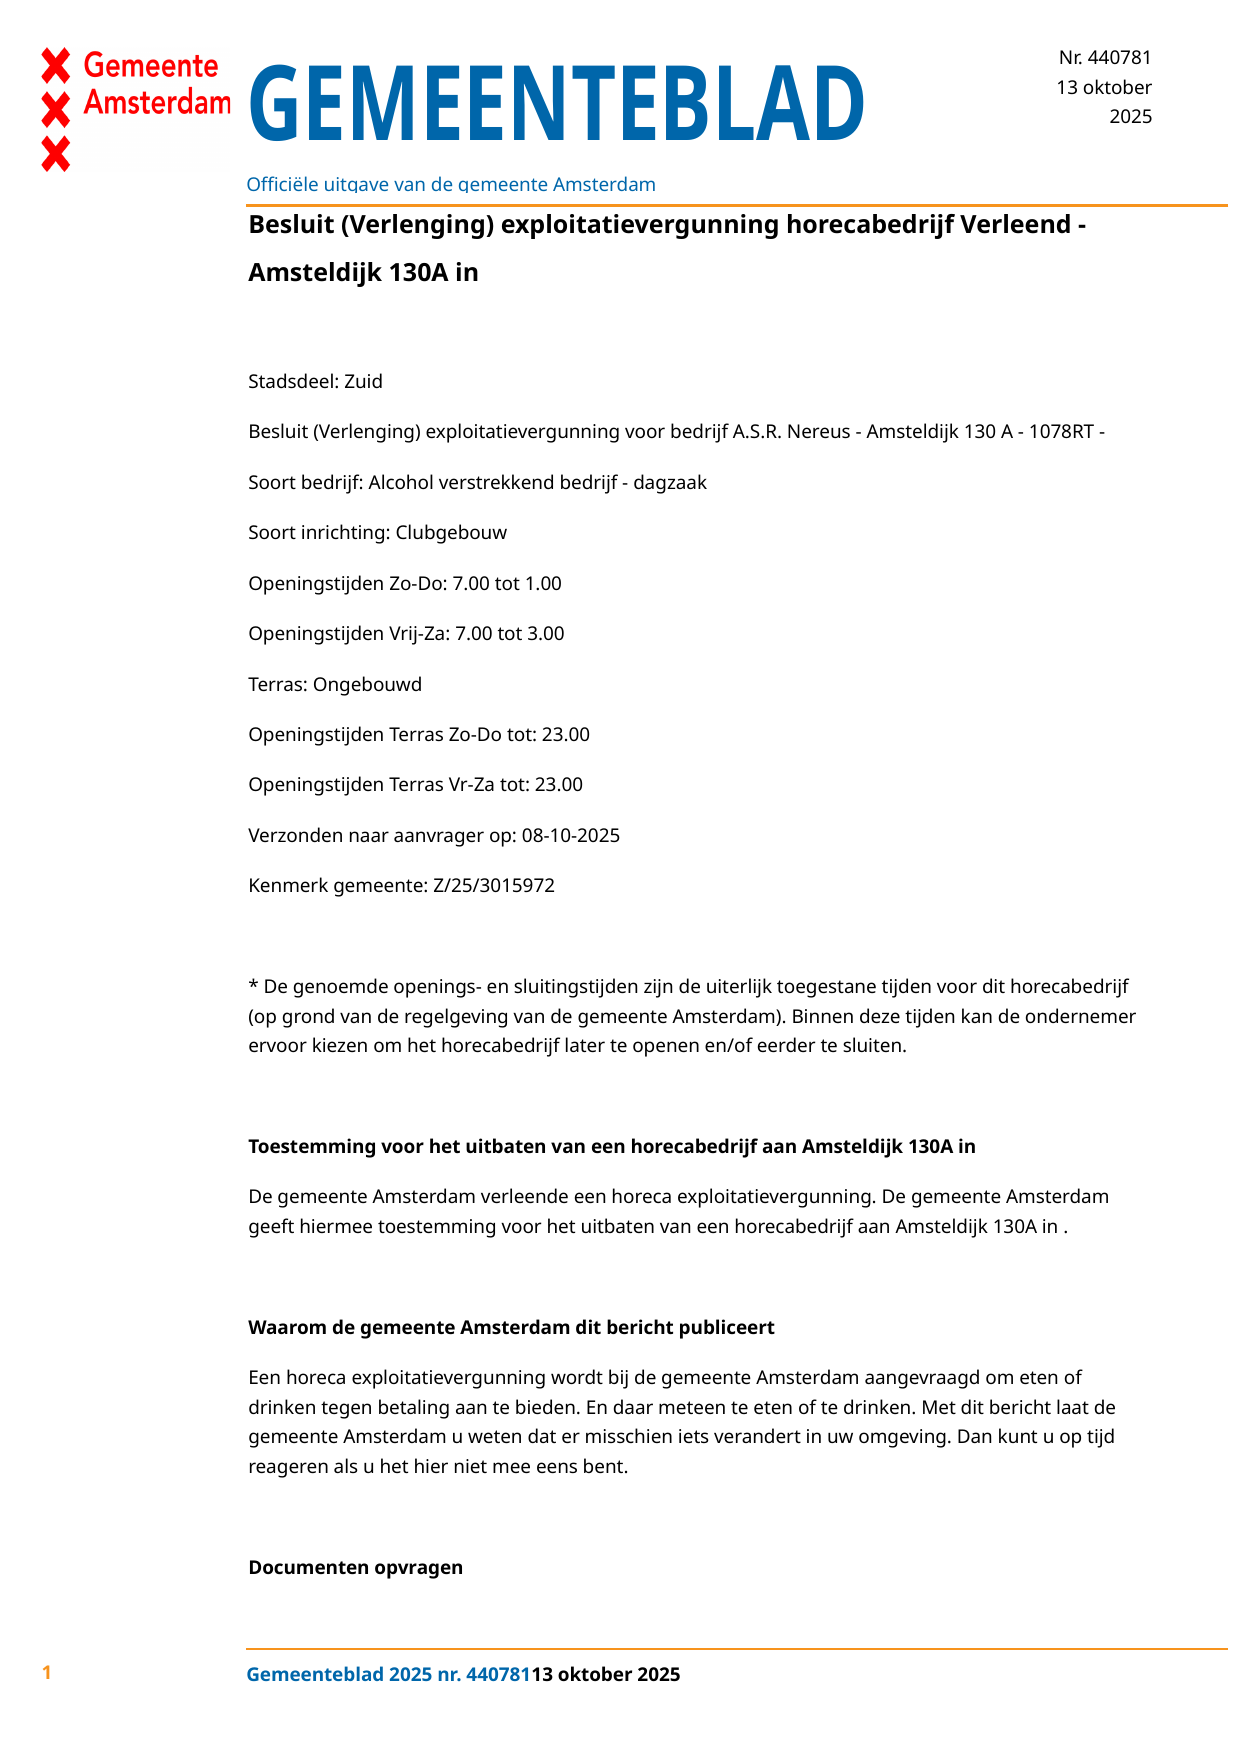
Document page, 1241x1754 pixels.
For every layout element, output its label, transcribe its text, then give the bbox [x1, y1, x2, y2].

text Openingstijden Vrij-Za: 7.00 tot 3.00 [248, 620, 1152, 646]
text Soort bedrijf: Alcohol verstrekkend bedrijf - dagzaak [248, 469, 1152, 495]
text Een horeca exploitatievergunning wordt bij de gemeente Amsterdam aangevraagd om eten of drinken tegen betaling aan te bieden. En daar meteen te eten of te drinken. Met dit bericht laat de gemeente Amsterdam u weten dat er misschien iets verandert in uw omgeving. Dan kunt u op tijd reageren als u het hier niet mee eens bent. [248, 1364, 1152, 1479]
text Waarom de gemeente Amsterdam dit bericht publiceert [248, 1314, 1152, 1340]
text Openingstijden Zo-Do: 7.00 tot 1.00 [248, 570, 1152, 596]
text Besluit (Verlenging) exploitatievergunning voor bedrijf A.S.R. Nereus - Amsteldijk 130 A - 1078RT - [248, 419, 1152, 444]
text Soort inrichting: Clubgebouw [248, 519, 1152, 545]
picture [41, 47, 231, 172]
text * De genoemde openings- en sluitingstijden zijn de uiterlijk toegestane tijden voor dit horecabedrijf (op grond van de regelgeving van de gemeente Amsterdam). Binnen deze tijden kan de ondernemer ervoor kiezen om het horecabedrijf later te openen en/of eerder te sluiten. [248, 973, 1152, 1058]
text Openingstijden Terras Vr-Za tot: 23.00 [248, 772, 1152, 797]
text Documenten opvragen [248, 1554, 1152, 1580]
text Kenmerk gemeente: Z/25/3015972 [248, 872, 1152, 898]
text Terras: Ongebouwd [248, 671, 1152, 697]
text Stadsdeel: Zuid [248, 368, 1152, 394]
text Openingstijden Terras Zo-Do tot: 23.00 [248, 721, 1152, 747]
text Verzonden naar aanvrager op: 08-10-2025 [248, 822, 1152, 848]
text Toestemming voor het uitbaten van een horecabedrijf aan Amsteldijk 130A in [248, 1133, 1152, 1159]
text Besluit (Verlenging) exploitatievergunning horecabedrijf Verleend - Amsteldijk 130A in [248, 207, 1152, 288]
text De gemeente Amsterdam verleende een horeca exploitatievergunning. De gemeente Amsterdam geeft hiermee toestemming voor het uitbaten van een horecabedrijf aan Amsteldijk 130A in . [248, 1184, 1152, 1239]
